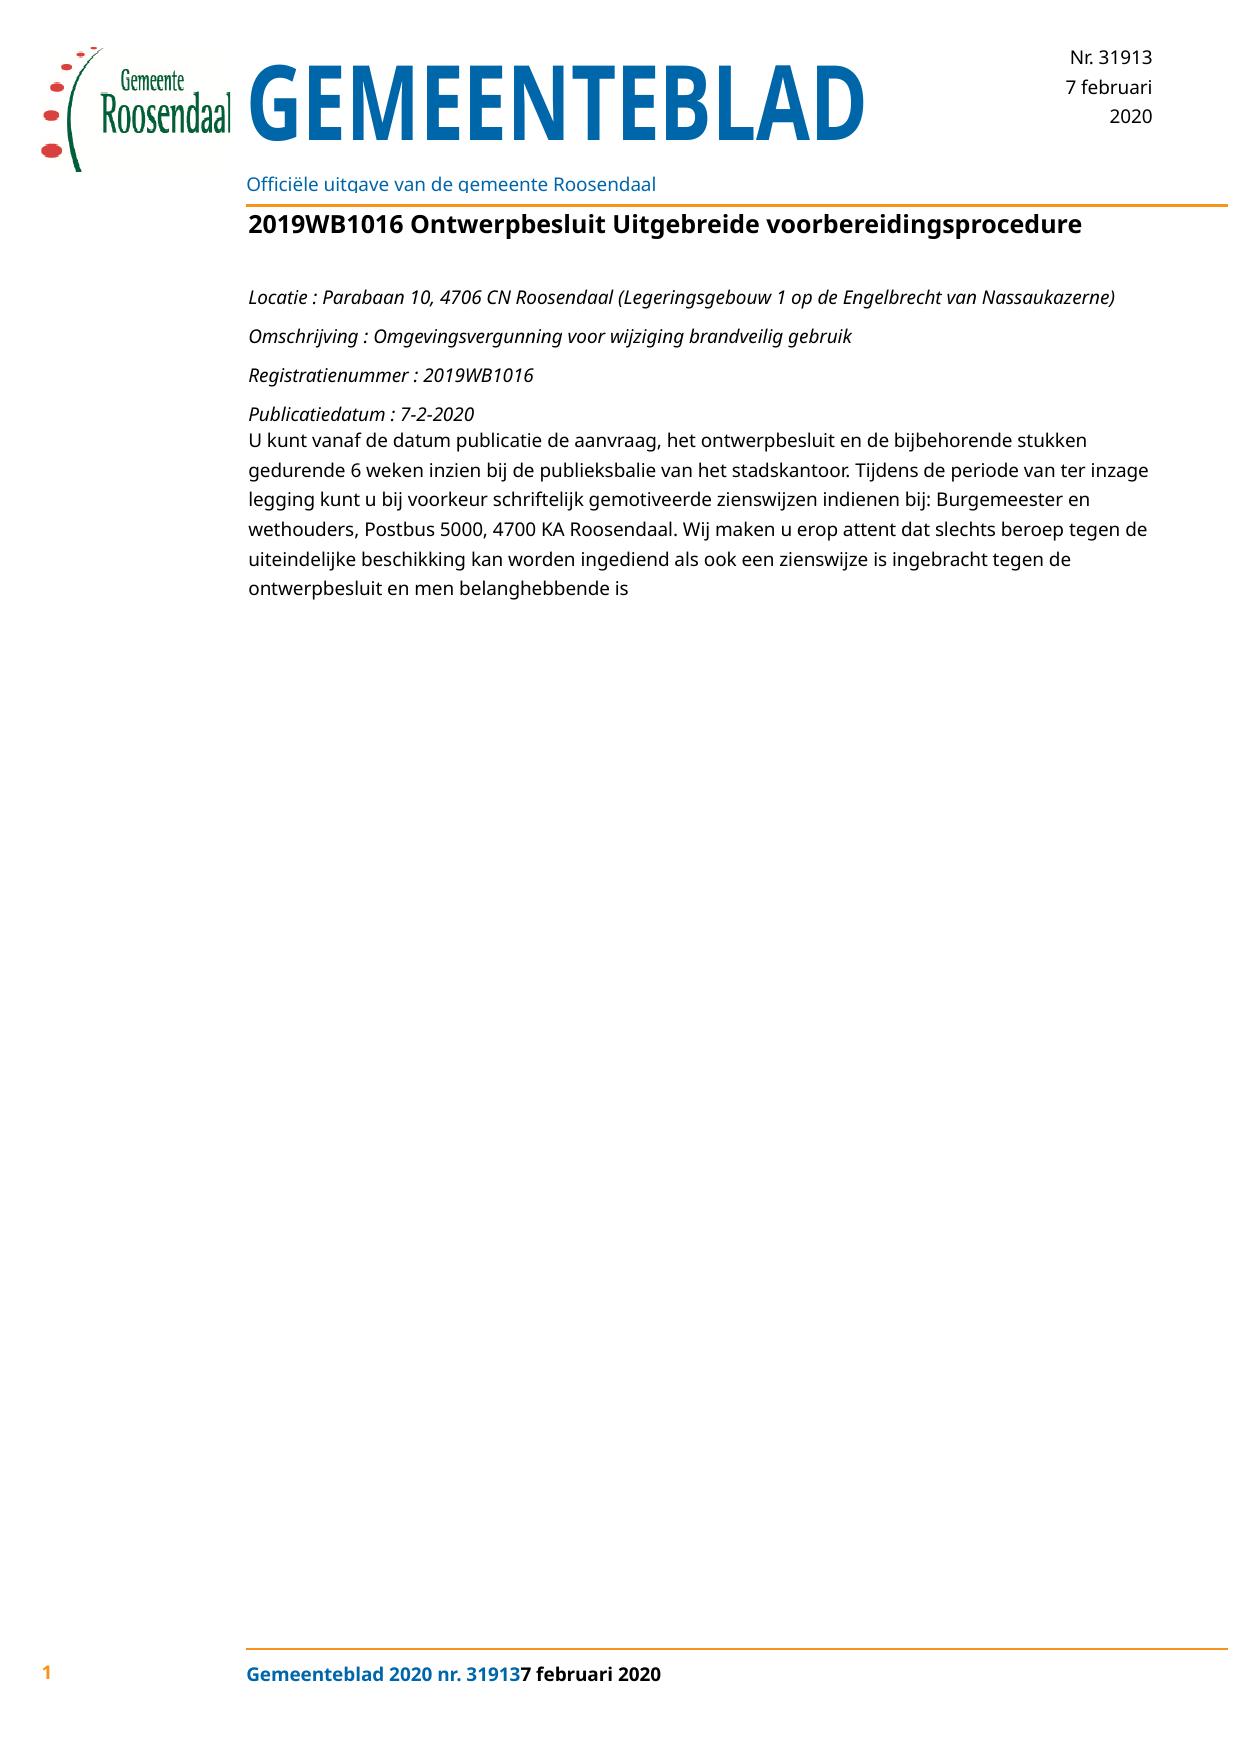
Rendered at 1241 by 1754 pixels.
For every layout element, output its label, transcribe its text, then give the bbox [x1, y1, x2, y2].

text Publicatiedatum : 7-2-2020 [248, 402, 1152, 427]
text 2019WB1016 Ontwerpbesluit Uitgebreide voorbereidingsprocedure [248, 207, 1152, 241]
text Locatie : Parabaan 10, 4706 CN Roosendaal (Legeringsgebouw 1 op de Engelbrecht van Nassaukazerne) [248, 284, 1152, 309]
text Registratienummer : 2019WB1016 [248, 362, 1152, 388]
picture [41, 47, 231, 172]
text Omschrijving : Omgevingsvergunning voor wijziging brandveilig gebruik [248, 323, 1152, 349]
text U kunt vanaf de datum publicatie de aanvraag, het ontwerpbesluit en de bijbehorende stukken gedurende 6 weken inzien bij de publieksbalie van het stadskantoor. Tijdens de periode van ter inzage legging kunt u bij voorkeur schriftelijk gemotiveerde zienswijzen indienen bij: Burgemeester en wethouders, Postbus 5000, 4700 KA Roosendaal. Wij maken u erop attent dat slechts beroep tegen de uiteindelijke beschikking kan worden ingediend als ook een zienswijze is ingebracht tegen de ontwerpbesluit en men belanghebbende is [248, 427, 1152, 601]
